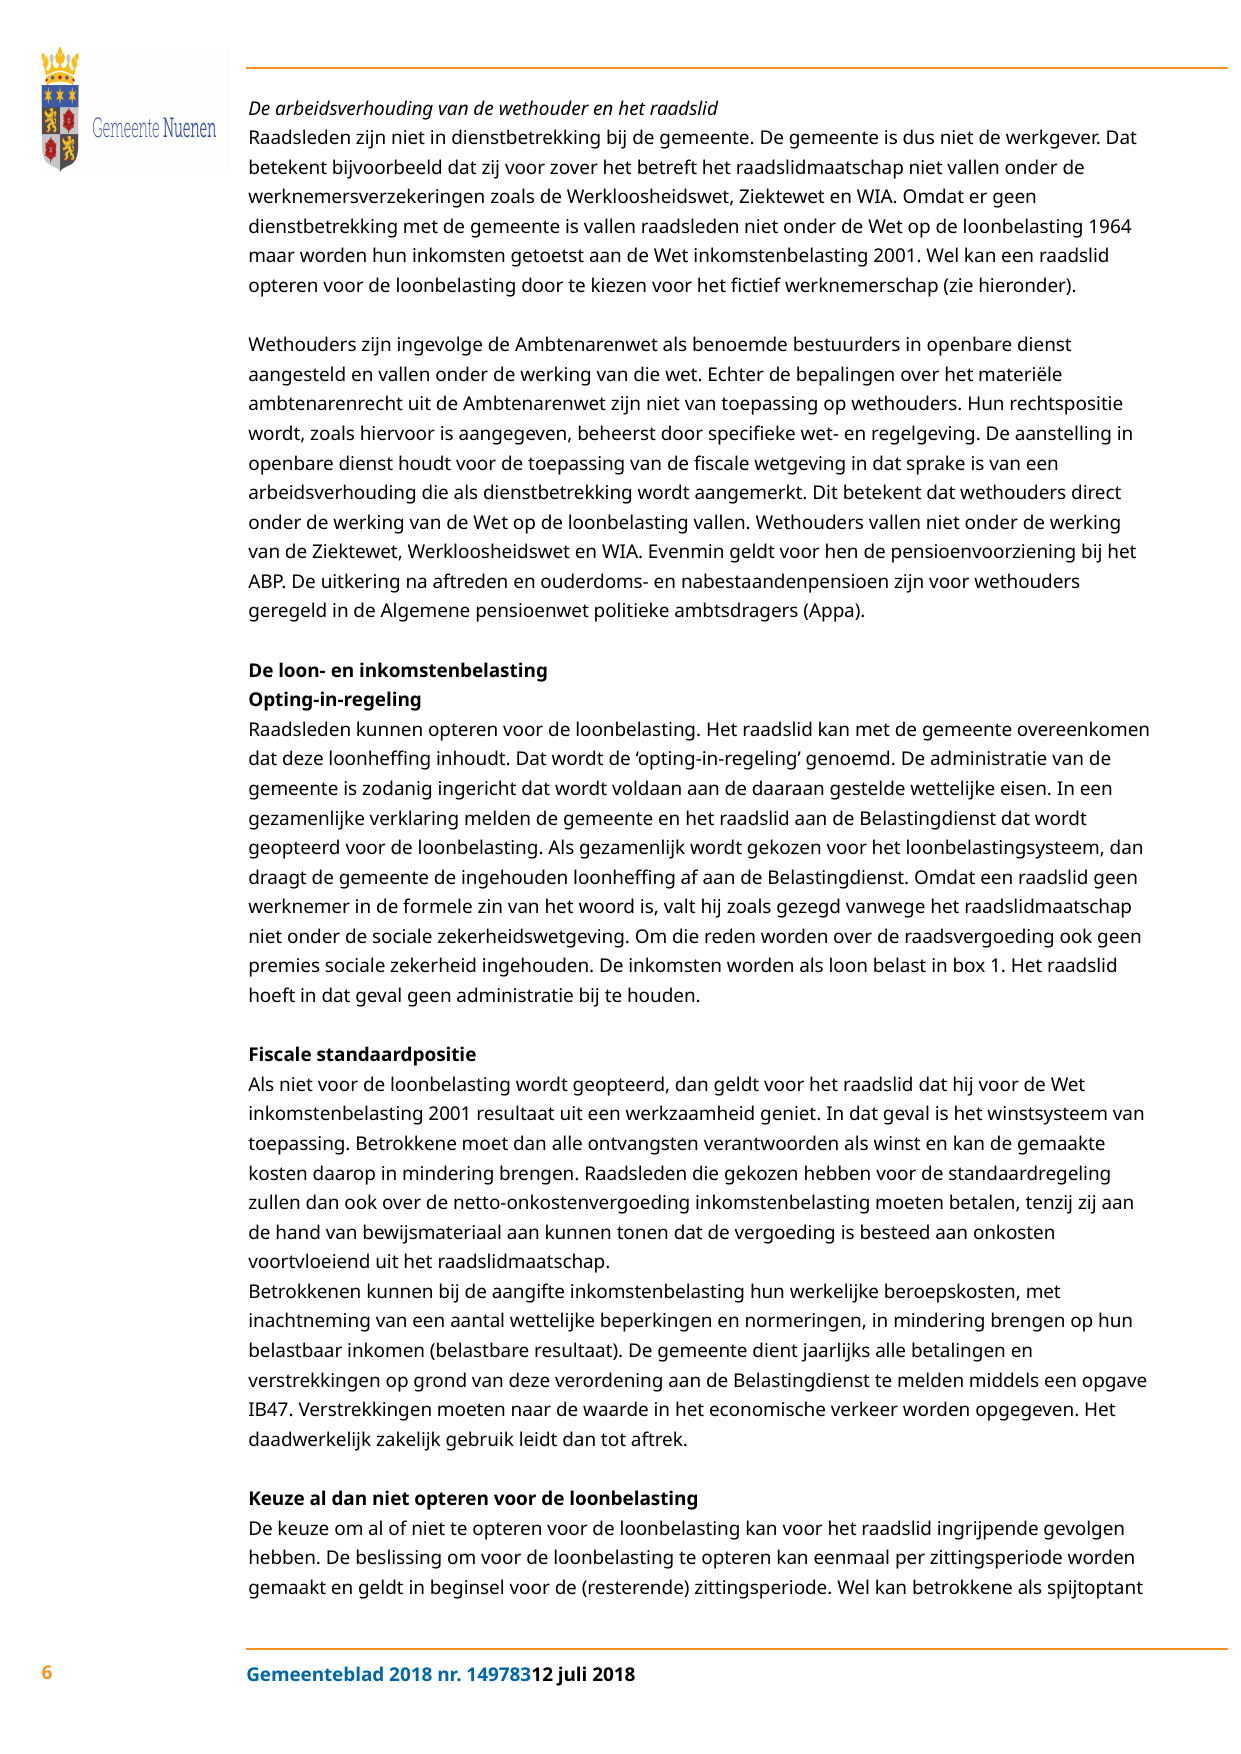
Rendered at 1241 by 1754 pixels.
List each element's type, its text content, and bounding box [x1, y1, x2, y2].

text Raadsleden kunnen opteren voor de loonbelasting. Het raadslid kan met de gemeente overeenkomen dat deze loonheffing inhoudt. Dat wordt de ‘opting-in-regeling’ genoemd. De administratie van de gemeente is zodanig ingericht dat wordt voldaan aan de daaraan gestelde wettelijke eisen. In een gezamenlijke verklaring melden de gemeente en het raadslid aan de Belastingdienst dat wordt geopteerd voor de loonbelasting. Als gezamenlijk wordt gekozen voor het loonbelastingsysteem, dan draagt de gemeente de ingehouden loonheffing af aan de Belastingdienst. Omdat een raadslid geen werknemer in de formele zin van het woord is, valt hij zoals gezegd vanwege het raadslidmaatschap niet onder de sociale zekerheidswetgeving. Om die reden worden over de raadsvergoeding ook geen premies sociale zekerheid ingehouden. De inkomsten worden als loon belast in box 1. Het raadslid hoeft in dat geval geen administratie bij te houden. [248, 716, 1152, 1008]
text De keuze om al of niet te opteren voor de loonbelasting kan voor het raadslid ingrijpende gevolgen hebben. De beslissing om voor de loonbelasting te opteren kan eenmaal per zittingsperiode worden gemaakt en geldt in beginsel voor de (resterende) zittingsperiode. Wel kan betrokkene als spijtoptant [248, 1515, 1152, 1600]
text Betrokkenen kunnen bij de aangifte inkomstenbelasting hun werkelijke beroepskosten, met inachtneming van een aantal wettelijke beperkingen en normeringen, in mindering brengen op hun belastbaar inkomen (belastbare resultaat). De gemeente dient jaarlijks alle betalingen en verstrekkingen op grond van deze verordening aan de Belastingdienst te melden middels een opgave IB47. Verstrekkingen moeten naar de waarde in het economische verkeer worden opgegeven. Het daadwerkelijk zakelijk gebruik leidt dan tot aftrek. [248, 1278, 1152, 1452]
text Als niet voor de loonbelasting wordt geopteerd, dan geldt voor het raadslid dat hij voor de Wet inkomstenbelasting 2001 resultaat uit een werkzaamheid geniet. In dat geval is het winstsysteem van toepassing. Betrokkene moet dan alle ontvangsten verantwoorden als winst en kan de gemaakte kosten daarop in mindering brengen. Raadsleden die gekozen hebben voor de standaardregeling zullen dan ook over de netto-onkostenvergoeding inkomstenbelasting moeten betalen, tenzij zij aan de hand van bewijsmateriaal aan kunnen tonen dat de vergoeding is besteed aan onkosten voortvloeiend uit het raadslidmaatschap. [248, 1071, 1152, 1274]
text Wethouders zijn ingevolge de Ambtenarenwet als benoemde bestuurders in openbare dienst aangesteld en vallen onder de werking van die wet. Echter de bepalingen over het materiële ambtenarenrecht uit de Ambtenarenwet zijn niet van toepassing op wethouders. Hun rechtspositie wordt, zoals hiervoor is aangegeven, beheerst door specifieke wet- en regelgeving. De aanstelling in openbare dienst houdt voor de toepassing van de fiscale wetgeving in dat sprake is van een arbeidsverhouding die als dienstbetrekking wordt aangemerkt. Dit betekent dat wethouders direct onder de werking van de Wet op de loonbelasting vallen. Wethouders vallen niet onder de werking van de Ziektewet, Werkloosheidswet en WIA. Evenmin geldt voor hen de pensioenvoorziening bij het ABP. De uitkering na aftreden en ouderdoms- en nabestaandenpensioen zijn voor wethouders geregeld in de Algemene pensioenwet politieke ambtsdragers (Appa). [248, 331, 1152, 623]
text Raadsleden zijn niet in dienstbetrekking bij de gemeente. De gemeente is dus niet de werkgever. Dat betekent bijvoorbeeld dat zij voor zover het betreft het raadslidmaatschap niet vallen onder de werknemersverzekeringen zoals de Werkloosheidswet, Ziektewet en WIA. Omdat er geen dienstbetrekking met de gemeente is vallen raadsleden niet onder de Wet op de loonbelasting 1964 maar worden hun inkomsten getoetst aan de Wet inkomstenbelasting 2001. Wel kan een raadslid opteren voor de loonbelasting door te kiezen voor het fictief werknemerschap (zie hieronder). [248, 124, 1152, 298]
text Keuze al dan niet opteren voor de loonbelasting [248, 1485, 1152, 1511]
text De arbeidsverhouding van de wethouder en het raadslid [248, 95, 1152, 121]
picture [41, 47, 231, 172]
text Opting-in-regeling [248, 686, 1152, 712]
text De loon- en inkomstenbelasting [248, 657, 1152, 683]
text Fiscale standaardpositie [248, 1041, 1152, 1067]
